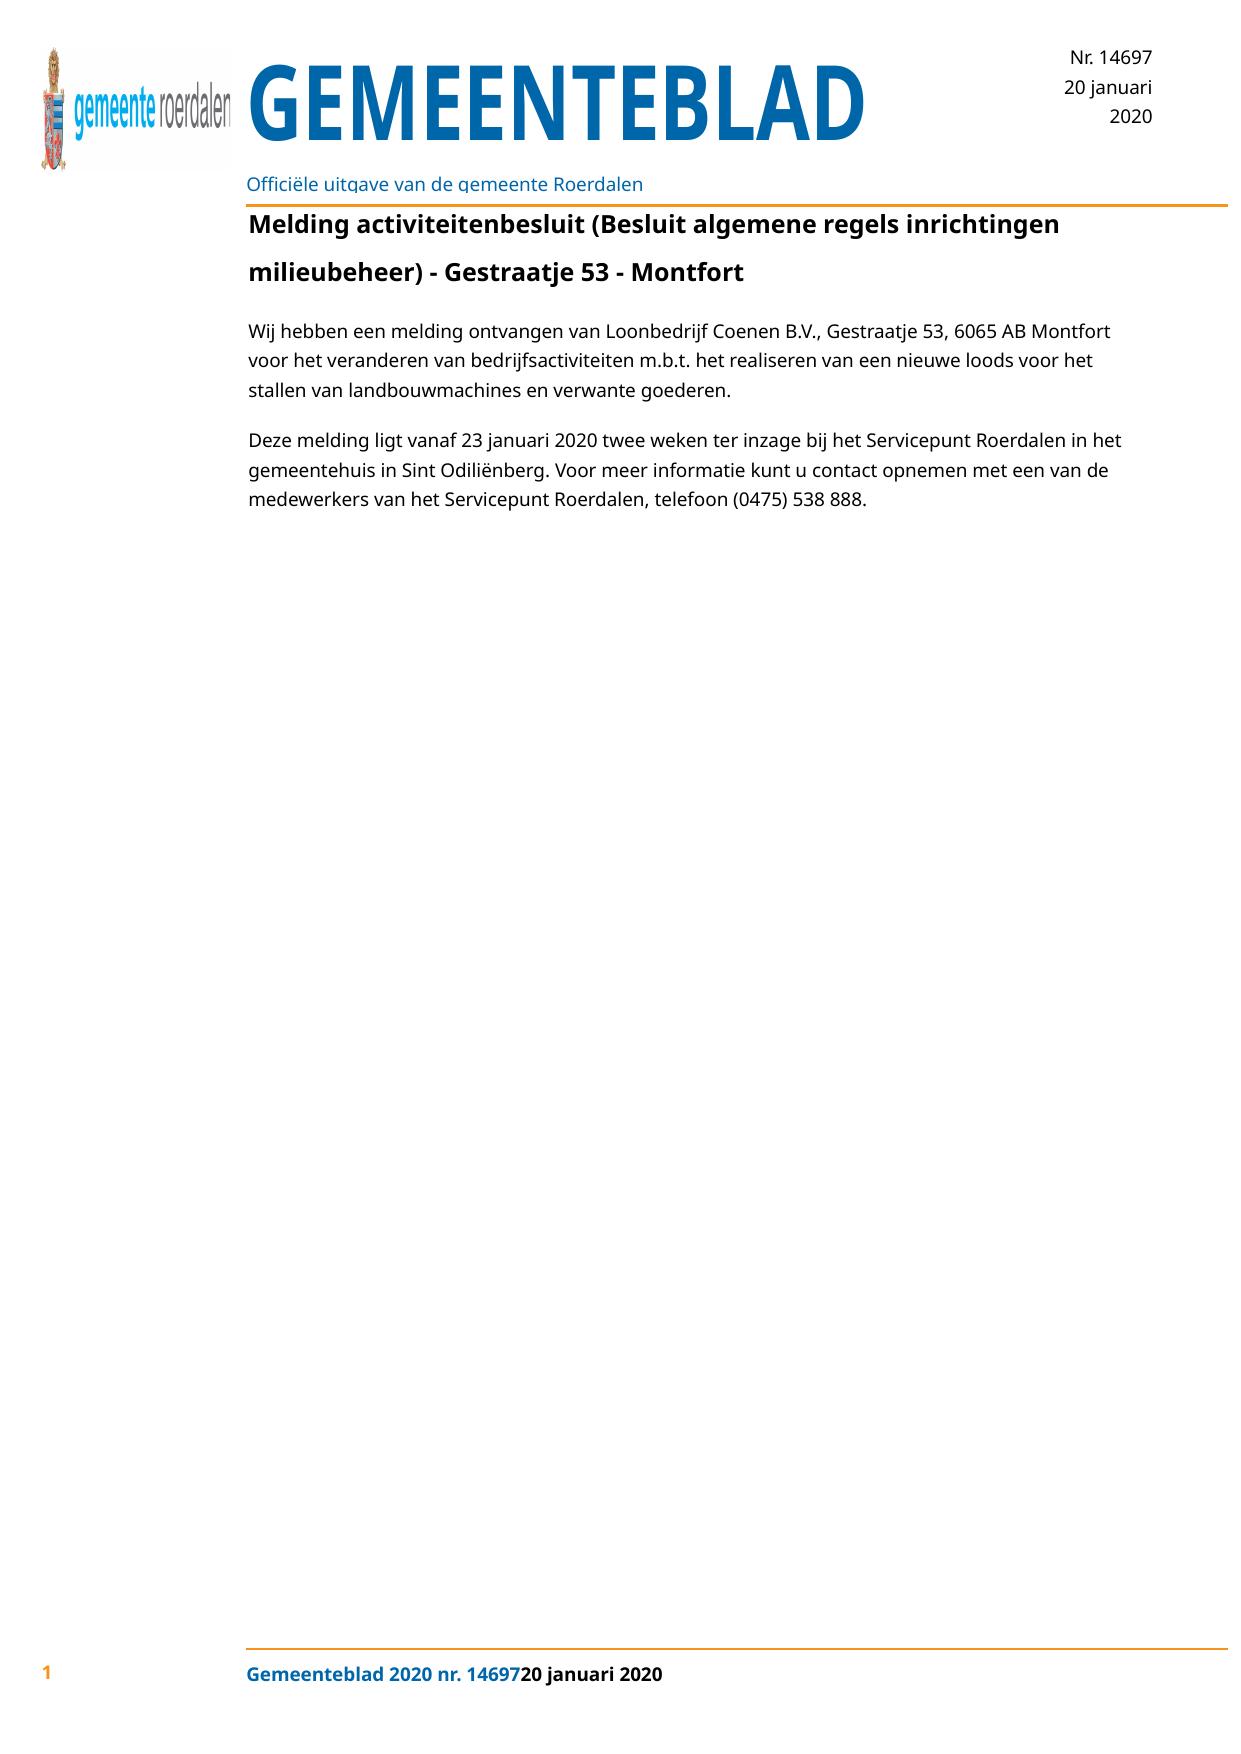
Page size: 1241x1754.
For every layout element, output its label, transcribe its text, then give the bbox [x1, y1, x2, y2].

text Deze melding ligt vanaf 23 januari 2020 twee weken ter inzage bij het Servicepunt Roerdalen in het gemeentehuis in Sint Odiliënberg. Voor meer informatie kunt u contact opnemen met een van de medewerkers van het Servicepunt Roerdalen, telefoon (0475) 538 888. [248, 427, 1152, 512]
picture [41, 47, 231, 172]
text Wij hebben een melding ontvangen van Loonbedrijf Coenen B.V., Gestraatje 53, 6065 AB Montfort voor het veranderen van bedrijfsactiviteiten m.b.t. het realiseren van een nieuwe loods voor het stallen van landbouwmachines en verwante goederen. [248, 318, 1152, 403]
text Melding activiteitenbesluit (Besluit algemene regels inrichtingen milieubeheer) - Gestraatje 53 - Montfort [248, 207, 1152, 288]
